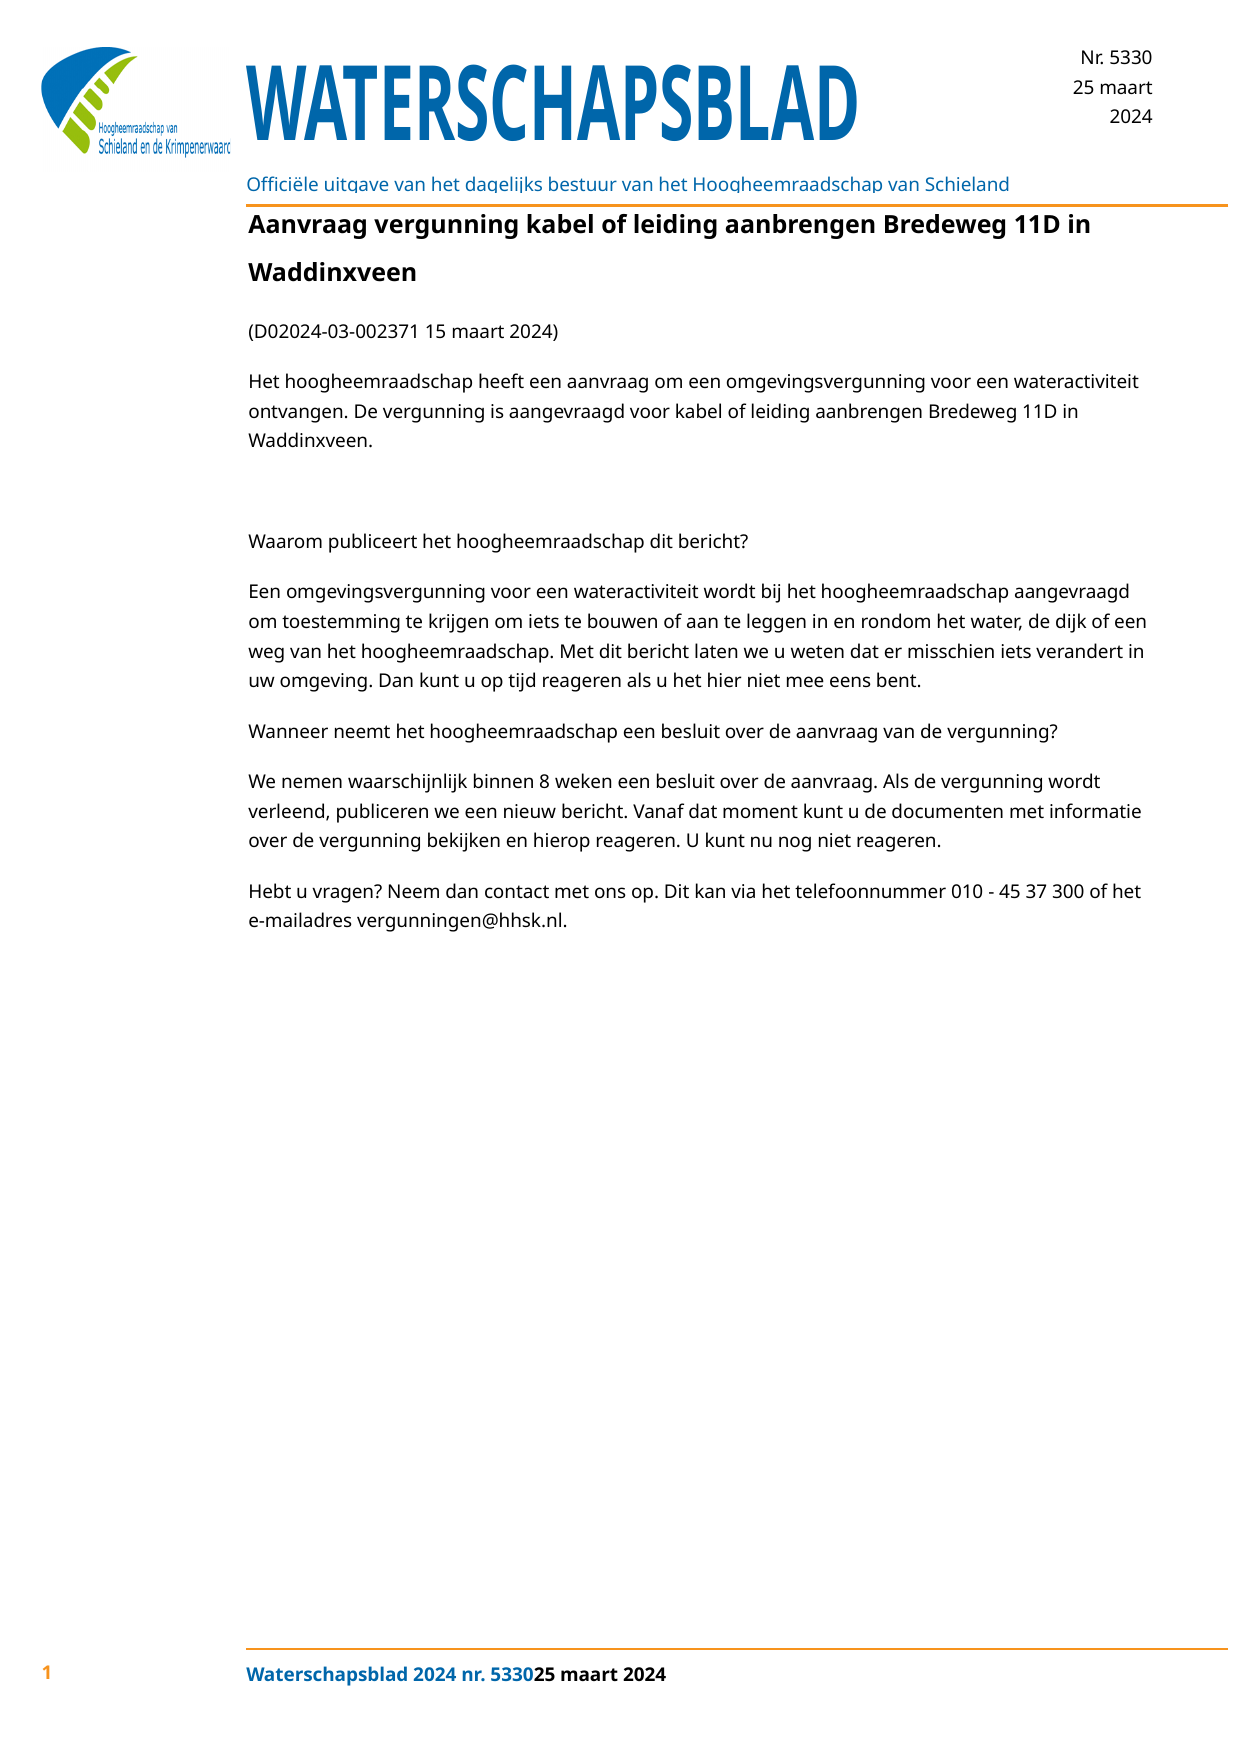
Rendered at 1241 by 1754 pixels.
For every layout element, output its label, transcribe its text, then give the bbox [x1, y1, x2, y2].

text We nemen waarschijnlijk binnen 8 weken een besluit over de aanvraag. Als de vergunning wordt verleend, publiceren we een nieuw bericht. Vanaf dat moment kunt u de documenten met informatie over de vergunning bekijken en hierop reageren. U kunt nu nog niet reageren. [248, 768, 1152, 853]
text Een omgevingsvergunning voor een wateractiviteit wordt bij het hoogheemraadschap aangevraagd om toestemming te krijgen om iets te bouwen of aan te leggen in en rondom het water, de dijk of een weg van het hoogheemraadschap. Met dit bericht laten we u weten dat er misschien iets verandert in uw omgeving. Dan kunt u op tijd reageren als u het hier niet mee eens bent. [248, 579, 1152, 693]
text (D02024-03-002371 15 maart 2024) [248, 318, 1152, 344]
picture [41, 47, 231, 172]
text Hebt u vragen? Neem dan contact met ons op. Dit kan via het telefoonnummer 010 - 45 37 300 of het e-mailadres vergunningen@hhsk.nl. [248, 878, 1152, 933]
text Het hoogheemraadschap heeft een aanvraag om een omgevingsvergunning voor een wateractiviteit ontvangen. De vergunning is aangevraagd voor kabel of leiding aanbrengen Bredeweg 11D in Waddinxveen. [248, 368, 1152, 453]
text Aanvraag vergunning kabel of leiding aanbrengen Bredeweg 11D in Waddinxveen [248, 207, 1152, 288]
text Waarom publiceert het hoogheemraadschap dit bericht? [248, 528, 1152, 554]
text Wanneer neemt het hoogheemraadschap een besluit over de aanvraag van de vergunning? [248, 718, 1152, 744]
